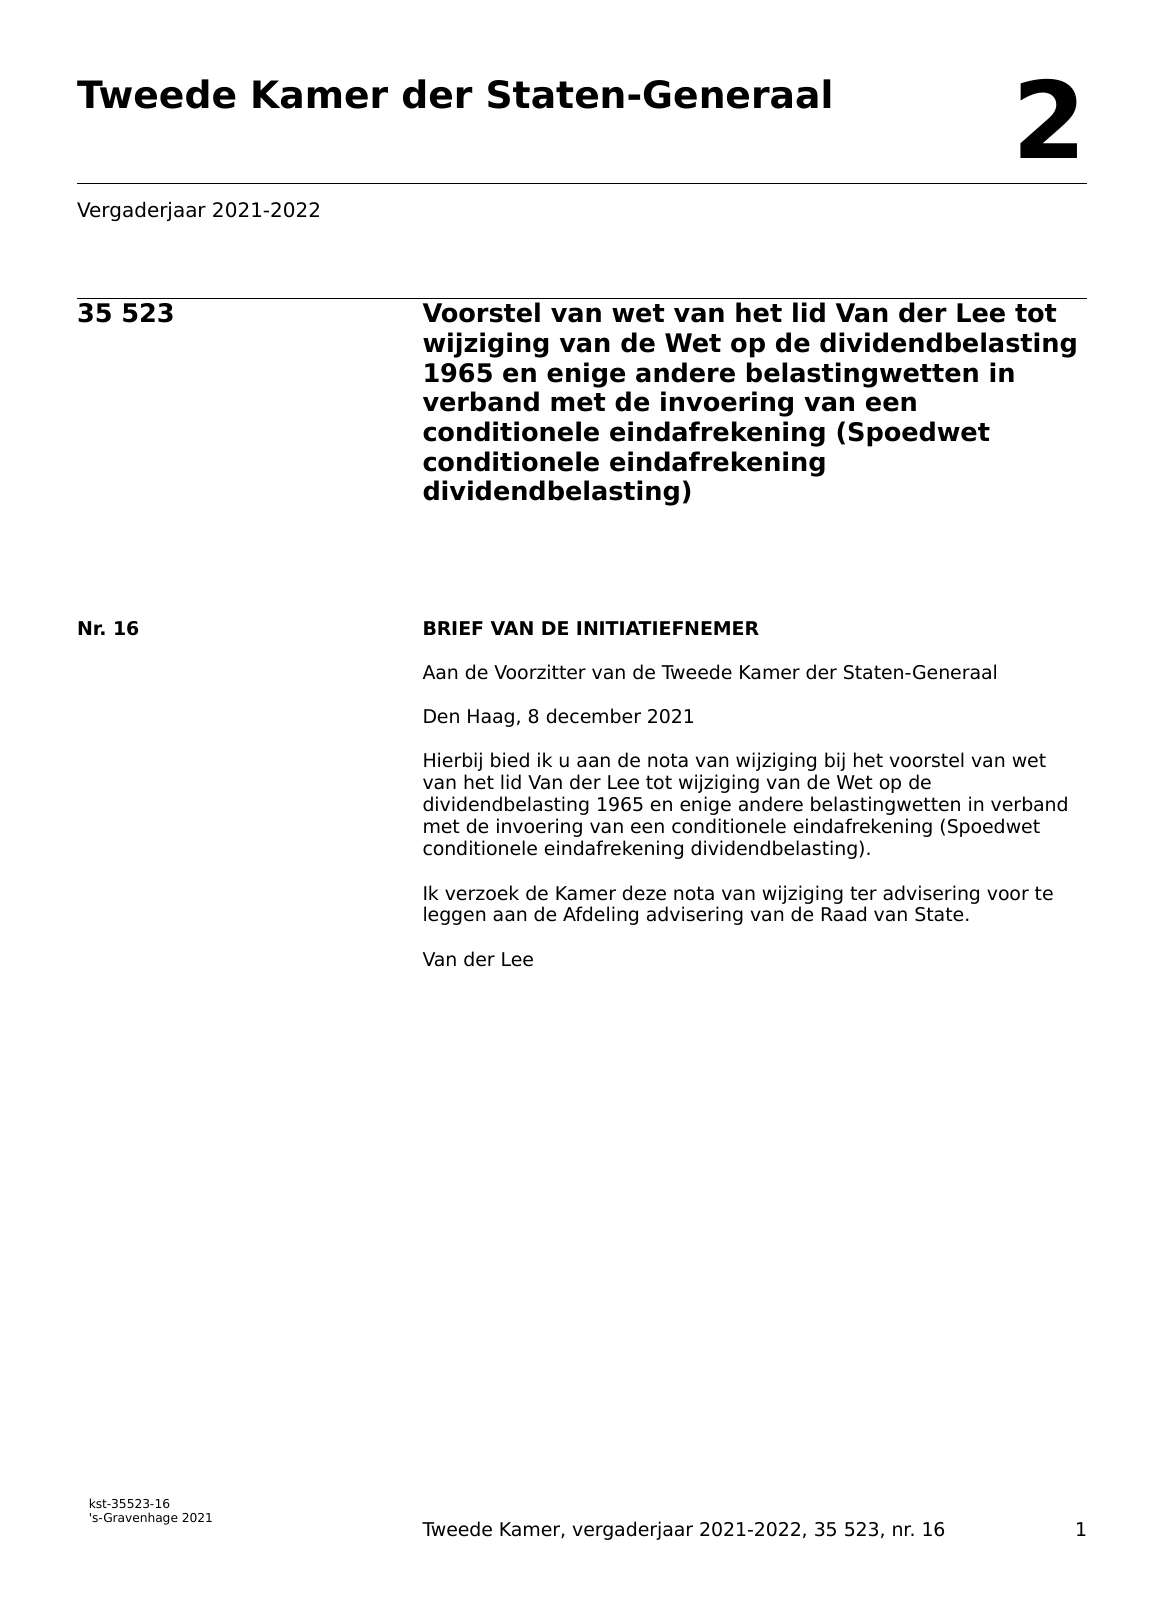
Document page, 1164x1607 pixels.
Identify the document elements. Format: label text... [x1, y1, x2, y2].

text Aan de Voorzitter van de Tweede Kamer der Staten-Generaal [422, 662, 1087, 684]
subtitle Nr. 16 BRIEF VAN DE INITIATIEFNEMER [77, 618, 1087, 640]
subtitle 35 523 Voorstel van wet van het lid Van der Lee tot wijziging van de Wet op de dividendbelasting 1965 en enige andere belastingwetten in verband met de invoering van een conditionele eindafrekening (Spoedwet conditionele eindafrekening dividendbelasting) [77, 299, 1087, 507]
table_header 2 [886, 59, 1087, 183]
text Hierbij bied ik u aan de nota van wijziging bij het voorstel van wet van het lid Van der Lee tot wijziging van de Wet op de dividendbelasting 1965 en enige andere belastingwetten in verband met de invoering van een conditionele eindafrekening (Spoedwet conditionele eindafrekening dividendbelasting). [422, 750, 1087, 860]
table_header Tweede Kamer der Staten-Generaal [77, 59, 886, 183]
text Den Haag, 8 december 2021 [422, 706, 1087, 728]
text 's-Gravenhage 2021 [88, 1511, 323, 1525]
text Van der Lee [422, 948, 1087, 971]
table_cell Vergaderjaar 2021-2022 [77, 184, 1087, 298]
text kst-35523-16 [88, 1497, 323, 1511]
text Ik verzoek de Kamer deze nota van wijziging ter advisering voor te leggen aan de Afdeling advisering van de Raad van State. [422, 882, 1087, 926]
